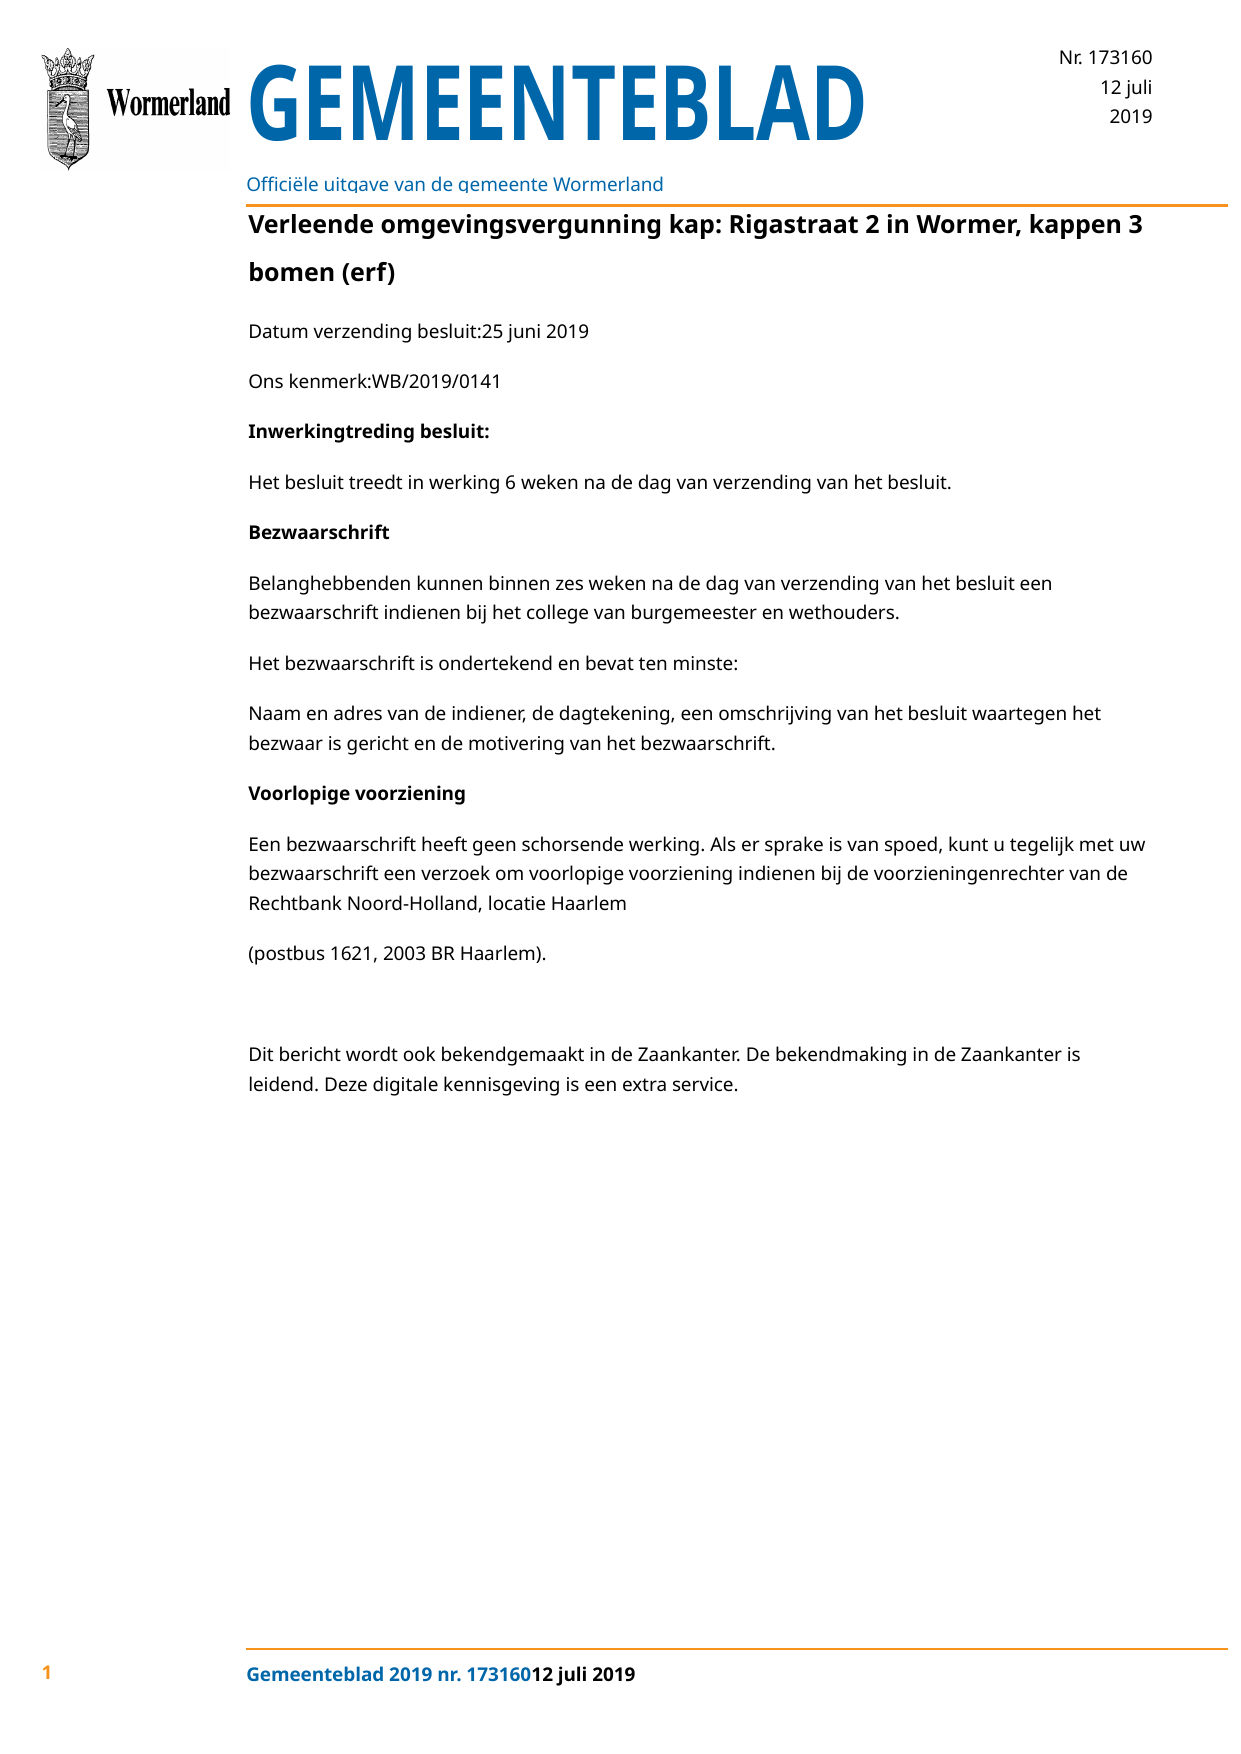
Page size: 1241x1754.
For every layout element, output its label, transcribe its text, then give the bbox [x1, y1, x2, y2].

text Het bezwaarschrift is ondertekend en bevat ten minste: [248, 650, 1152, 676]
text Datum verzending besluit:25 juni 2019 [248, 318, 1152, 344]
text Inwerkingtreding besluit: [248, 419, 1152, 444]
picture [41, 47, 231, 172]
text Ons kenmerk:WB/2019/0141 [248, 368, 1152, 394]
text (postbus 1621, 2003 BR Haarlem). [248, 940, 1152, 966]
text Belanghebbenden kunnen binnen zes weken na de dag van verzending van het besluit een bezwaarschrift indienen bij het college van burgemeester en wethouders. [248, 570, 1152, 625]
text Verleende omgevingsvergunning kap: Rigastraat 2 in Wormer, kappen 3 bomen (erf) [248, 207, 1152, 288]
text Voorlopige voorziening [248, 780, 1152, 806]
text Dit bericht wordt ook bekendgemaakt in de Zaankanter. De bekendmaking in de Zaankanter is leidend. Deze digitale kennisgeving is een extra service. [248, 1041, 1152, 1097]
text Bezwaarschrift [248, 519, 1152, 545]
text Het besluit treedt in werking 6 weken na de dag van verzending van het besluit. [248, 469, 1152, 495]
text Een bezwaarschrift heeft geen schorsende werking. Als er sprake is van spoed, kunt u tegelijk met uw bezwaarschrift een verzoek om voorlopige voorziening indienen bij de voorzieningenrechter van de Rechtbank Noord-Holland, locatie Haarlem [248, 831, 1152, 916]
text Naam en adres van de indiener, de dagtekening, een omschrijving van het besluit waartegen het bezwaar is gericht en de motivering van het bezwaarschrift. [248, 700, 1152, 756]
